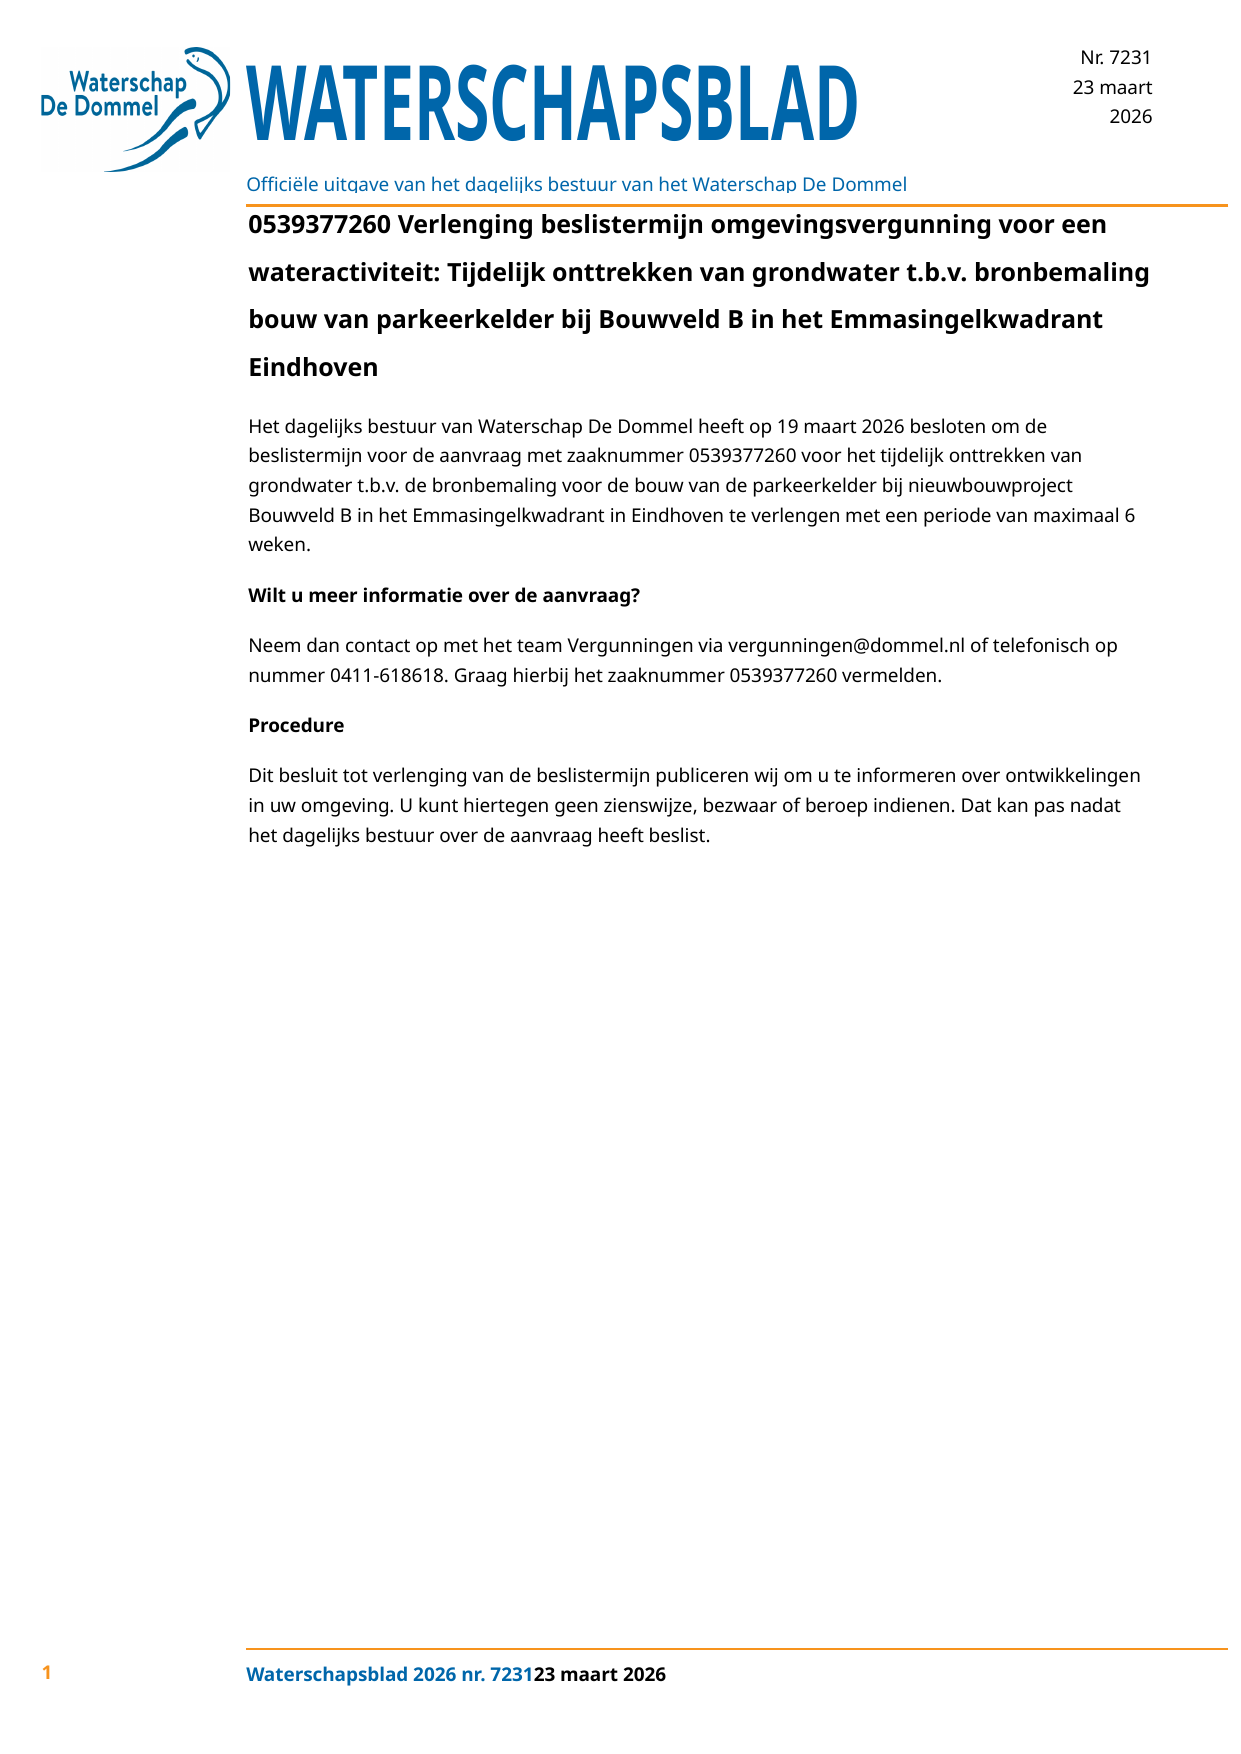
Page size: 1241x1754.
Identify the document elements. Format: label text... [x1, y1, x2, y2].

text 0539377260 Verlenging beslistermijn omgevingsvergunning voor een wateractiviteit: Tijdelijk onttrekken van grondwater t.b.v. bronbemaling bouw van parkeerkelder bij Bouwveld B in het Emmasingelkwadrant Eindhoven [248, 207, 1152, 384]
text Procedure [248, 712, 1152, 738]
picture [204, 47, 231, 76]
text Dit besluit tot verlenging van de beslistermijn publiceren wij om u te informeren over ontwikkelingen in uw omgeving. U kunt hiertegen geen zienswijze, bezwaar of beroep indienen. Dat kan pas nadat het dagelijks bestuur over de aanvraag heeft beslist. [248, 763, 1152, 848]
text Neem dan contact op met het team Vergunningen via vergunningen@dommel.nl of telefonisch op nummer 0411-618618. Graag hierbij het zaaknummer 0539377260 vermelden. [248, 632, 1152, 688]
picture [45, 99, 51, 111]
text Het dagelijks bestuur van Waterschap De Dommel heeft op 19 maart 2026 besloten om de beslistermijn voor de aanvraag met zaaknummer 0539377260 voor het tijdelijk onttrekken van grondwater t.b.v. de bronbemaling voor de bouw van de parkeerkelder bij nieuwbouwproject Bouwveld B in het Emmasingelkwadrant in Eindhoven te verlengen met een periode van maximaal 6 weken. [248, 413, 1152, 557]
text Wilt u meer informatie over de aanvraag? [248, 582, 1152, 608]
picture [41, 47, 231, 172]
picture [198, 118, 210, 131]
